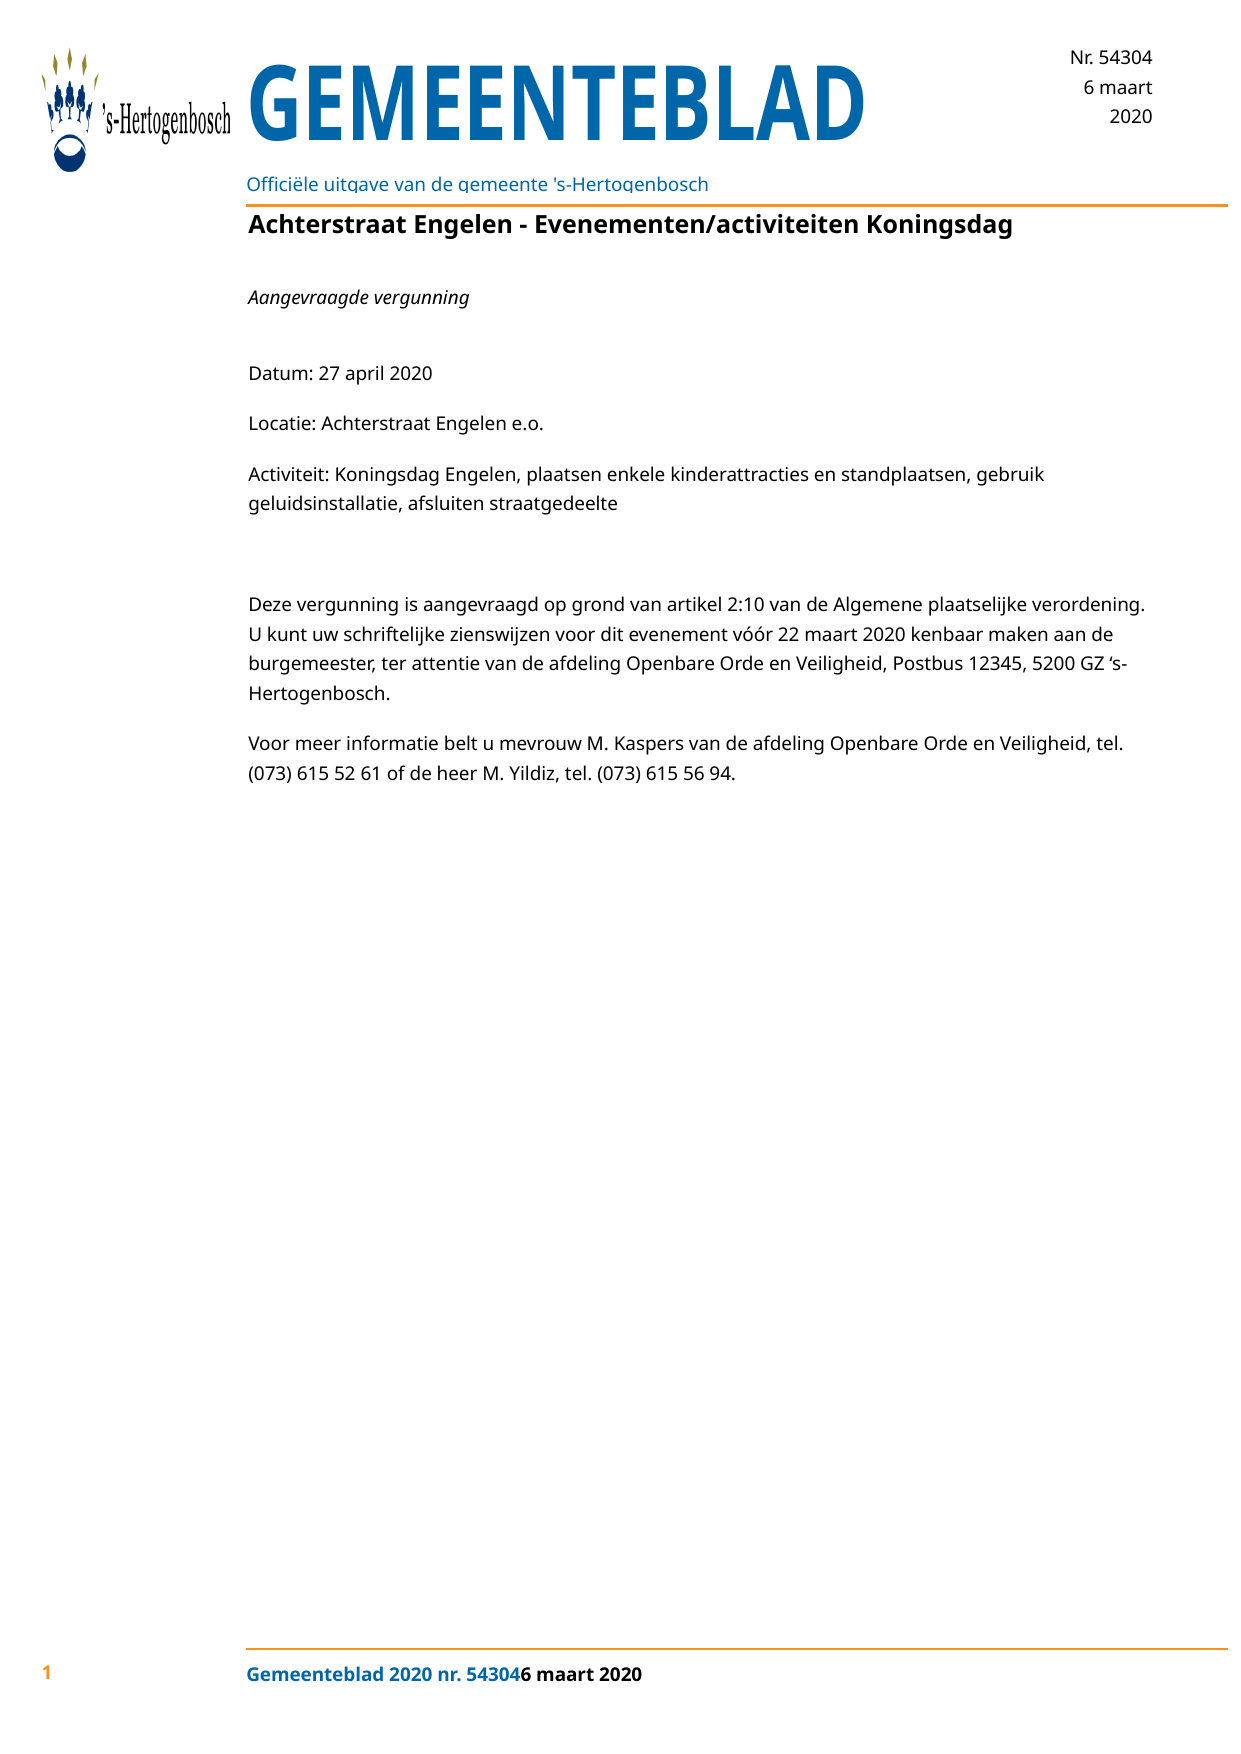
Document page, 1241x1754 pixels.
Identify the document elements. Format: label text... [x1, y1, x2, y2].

picture [41, 47, 231, 172]
text Achterstraat Engelen - Evenementen/activiteiten Koningsdag [248, 207, 1152, 241]
text Voor meer informatie belt u mevrouw M. Kaspers van de afdeling Openbare Orde en Veiligheid, tel. (073) 615 52 61 of de heer M. Yildiz, tel. (073) 615 56 94. [248, 730, 1152, 786]
text Locatie: Achterstraat Engelen e.o. [248, 410, 1152, 436]
text Activiteit: Koningsdag Engelen, plaatsen enkele kinderattracties en standplaatsen, gebruik geluidsinstallatie, afsluiten straatgedeelte [248, 461, 1152, 516]
text Aangevraagde vergunning [248, 284, 1152, 309]
text Datum: 27 april 2020 [248, 360, 1152, 386]
text Deze vergunning is aangevraagd op grond van artikel 2:10 van de Algemene plaatselijke verordening. U kunt uw schriftelijke zienswijzen voor dit evenement vóór 22 maart 2020 kenbaar maken aan de burgemeester, ter attentie van de afdeling Openbare Orde en Veiligheid, Postbus 12345, 5200 GZ ‘s-Hertogenbosch. [248, 591, 1152, 706]
